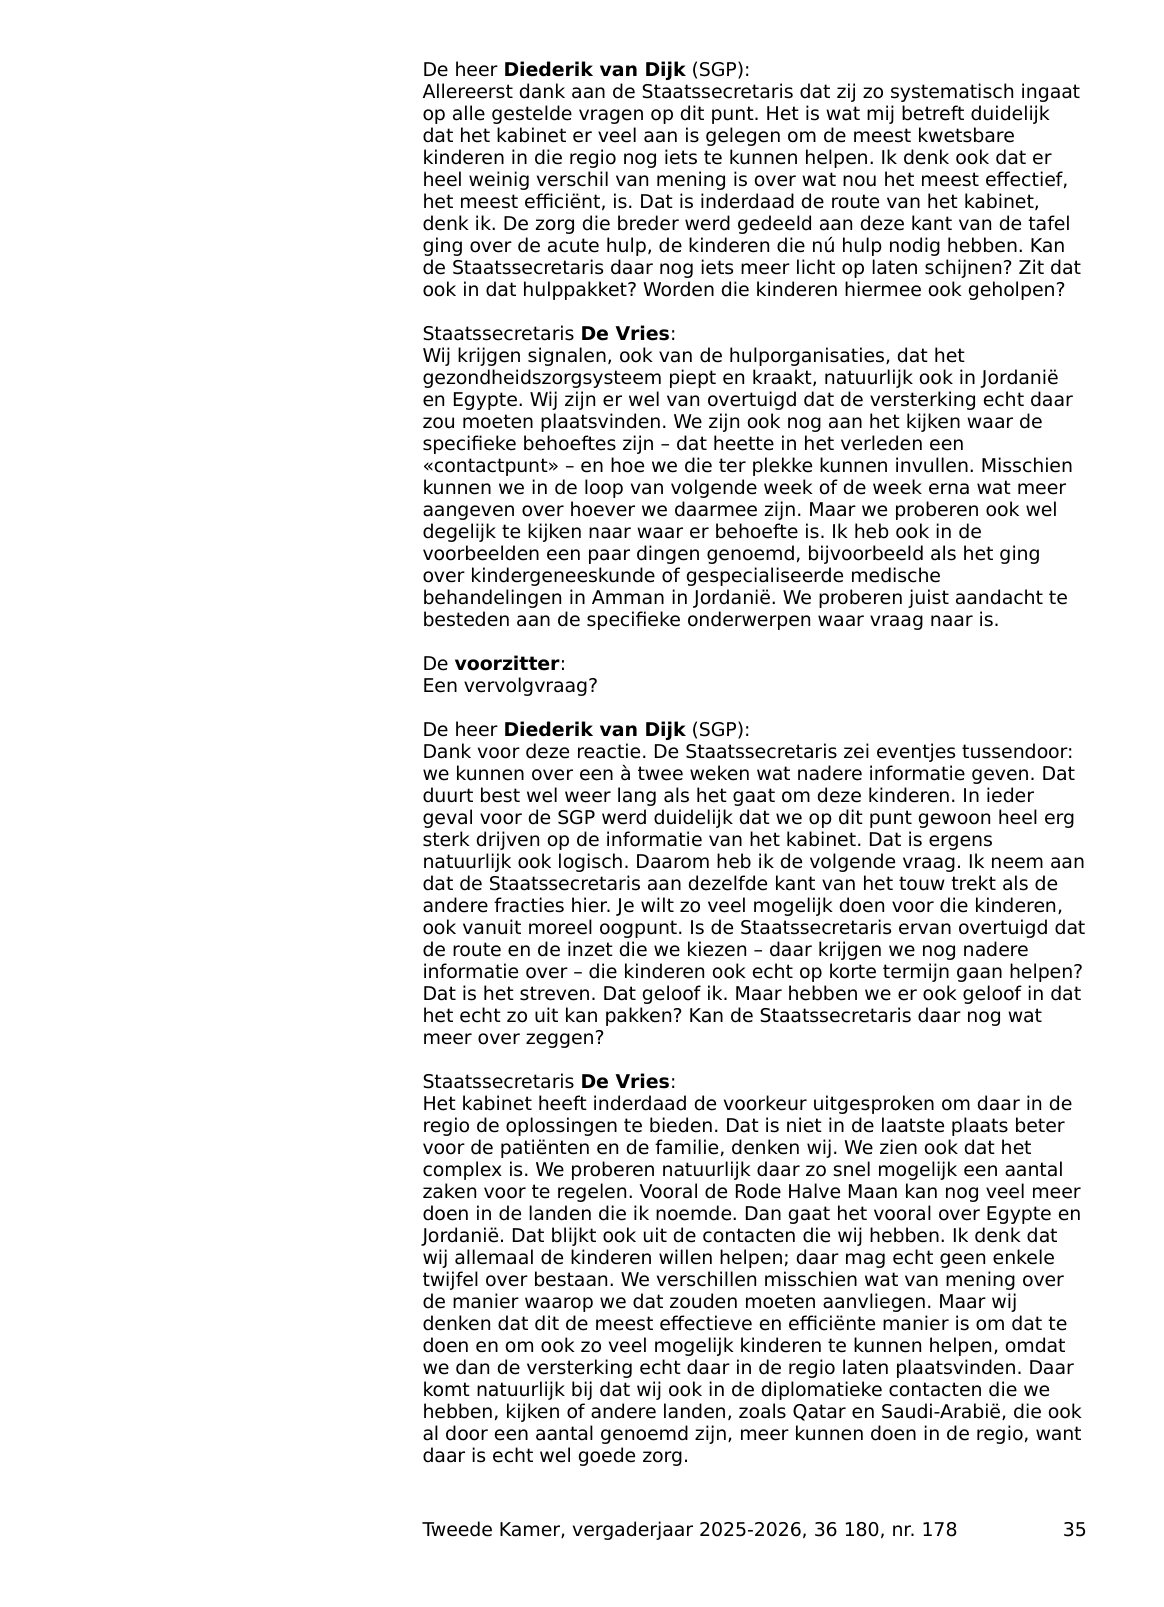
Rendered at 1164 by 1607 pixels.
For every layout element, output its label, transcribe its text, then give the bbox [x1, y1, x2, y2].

text Staatssecretaris De Vries: [422, 1071, 1087, 1093]
text Dank voor deze reactie. De Staatssecretaris zei eventjes tussendoor: we kunnen over een à twee weken wat nadere informatie geven. Dat duurt best wel weer lang als het gaat om deze kinderen. In ieder geval voor de SGP werd duidelijk dat we op dit punt gewoon heel erg sterk drijven op de informatie van het kabinet. Dat is ergens natuurlijk ook logisch. Daarom heb ik de volgende vraag. Ik neem aan dat de Staatssecretaris aan dezelfde kant van het touw trekt als de andere fracties hier. Je wilt zo veel mogelijk doen voor die kinderen, ook vanuit moreel oogpunt. Is de Staatssecretaris ervan overtuigd dat de route en de inzet die we kiezen – daar krijgen we nog nadere informatie over – die kinderen ook echt op korte termijn gaan helpen? Dat is het streven. Dat geloof ik. Maar hebben we er ook geloof in dat het echt zo uit kan pakken? Kan de Staatssecretaris daar nog wat meer over zeggen? [422, 741, 1087, 1049]
text Een vervolgvraag? [422, 675, 1087, 697]
text Staatssecretaris De Vries: [422, 323, 1087, 345]
text Allereerst dank aan de Staatssecretaris dat zij zo systematisch ingaat op alle gestelde vragen op dit punt. Het is wat mij betreft duidelijk dat het kabinet er veel aan is gelegen om de meest kwetsbare kinderen in die regio nog iets te kunnen helpen. Ik denk ook dat er heel weinig verschil van mening is over wat nou het meest effectief, het meest efficiënt, is. Dat is inderdaad de route van het kabinet, denk ik. De zorg die breder werd gedeeld aan deze kant van de tafel ging over de acute hulp, de kinderen die nú hulp nodig hebben. Kan de Staatssecretaris daar nog iets meer licht op laten schijnen? Zit dat ook in dat hulppakket? Worden die kinderen hiermee ook geholpen? [422, 81, 1087, 301]
text De heer Diederik van Dijk (SGP): [422, 719, 1087, 741]
text De heer Diederik van Dijk (SGP): [422, 59, 1087, 81]
text Wij krijgen signalen, ook van de hulporganisaties, dat het gezondheidszorgsysteem piept en kraakt, natuurlijk ook in Jordanië en Egypte. Wij zijn er wel van overtuigd dat de versterking echt daar zou moeten plaatsvinden. We zijn ook nog aan het kijken waar de specifieke behoeftes zijn – dat heette in het verleden een «contactpunt» – en hoe we die ter plekke kunnen invullen. Misschien kunnen we in de loop van volgende week of de week erna wat meer aangeven over hoever we daarmee zijn. Maar we proberen ook wel degelijk te kijken naar waar er behoefte is. Ik heb ook in de voorbeelden een paar dingen genoemd, bijvoorbeeld als het ging over kindergeneeskunde of gespecialiseerde medische behandelingen in Amman in Jordanië. We proberen juist aandacht te besteden aan de specifieke onderwerpen waar vraag naar is. [422, 345, 1087, 631]
text Het kabinet heeft inderdaad de voorkeur uitgesproken om daar in de regio de oplossingen te bieden. Dat is niet in de laatste plaats beter voor de patiënten en de familie, denken wij. We zien ook dat het complex is. We proberen natuurlijk daar zo snel mogelijk een aantal zaken voor te regelen. Vooral de Rode Halve Maan kan nog veel meer doen in de landen die ik noemde. Dan gaat het vooral over Egypte en Jordanië. Dat blijkt ook uit de contacten die wij hebben. Ik denk dat wij allemaal de kinderen willen helpen; daar mag echt geen enkele twijfel over bestaan. We verschillen misschien wat van mening over de manier waarop we dat zouden moeten aanvliegen. Maar wij denken dat dit de meest effectieve en efficiënte manier is om dat te doen en om ook zo veel mogelijk kinderen te kunnen helpen, omdat we dan de versterking echt daar in de regio laten plaatsvinden. Daar komt natuurlijk bij dat wij ook in de diplomatieke contacten die we hebben, kijken of andere landen, zoals Qatar en Saudi-Arabië, die ook al door een aantal genoemd zijn, meer kunnen doen in de regio, want daar is echt wel goede zorg. [422, 1093, 1087, 1467]
text De voorzitter: [422, 653, 1087, 675]
